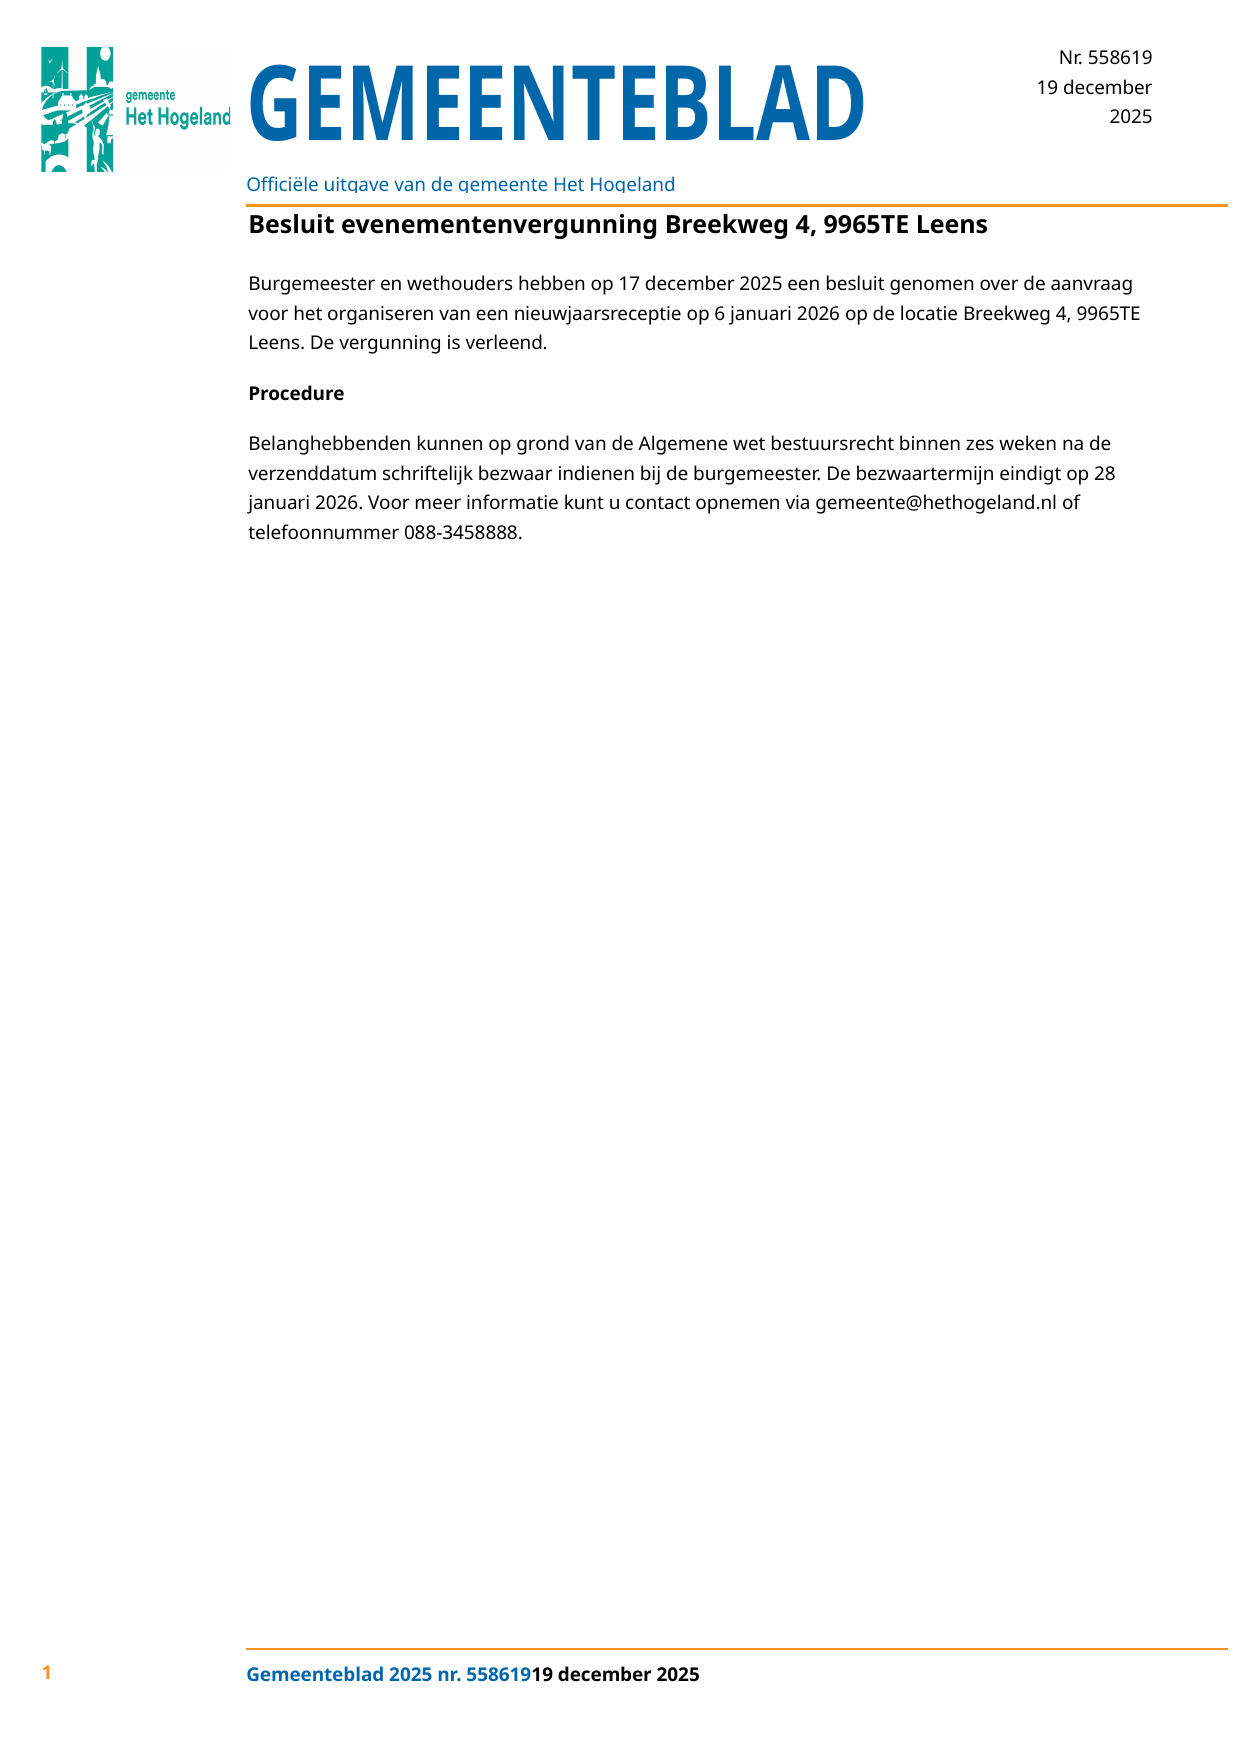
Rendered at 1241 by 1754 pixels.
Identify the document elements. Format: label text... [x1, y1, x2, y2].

text Burgemeester en wethouders hebben op 17 december 2025 een besluit genomen over de aanvraag voor het organiseren van een nieuwjaarsreceptie op 6 januari 2026 op de locatie Breekweg 4, 9965TE Leens. De vergunning is verleend. [248, 270, 1152, 355]
picture [41, 47, 231, 172]
text Besluit evenementenvergunning Breekweg 4, 9965TE Leens [248, 207, 1152, 241]
text Belanghebbenden kunnen op grond van de Algemene wet bestuursrecht binnen zes weken na de verzenddatum schriftelijk bezwaar indienen bij de burgemeester. De bezwaartermijn eindigt op 28 januari 2026. Voor meer informatie kunt u contact opnemen via gemeente@hethogeland.nl of telefoonnummer 088-3458888. [248, 430, 1152, 545]
text Procedure [248, 380, 1152, 406]
